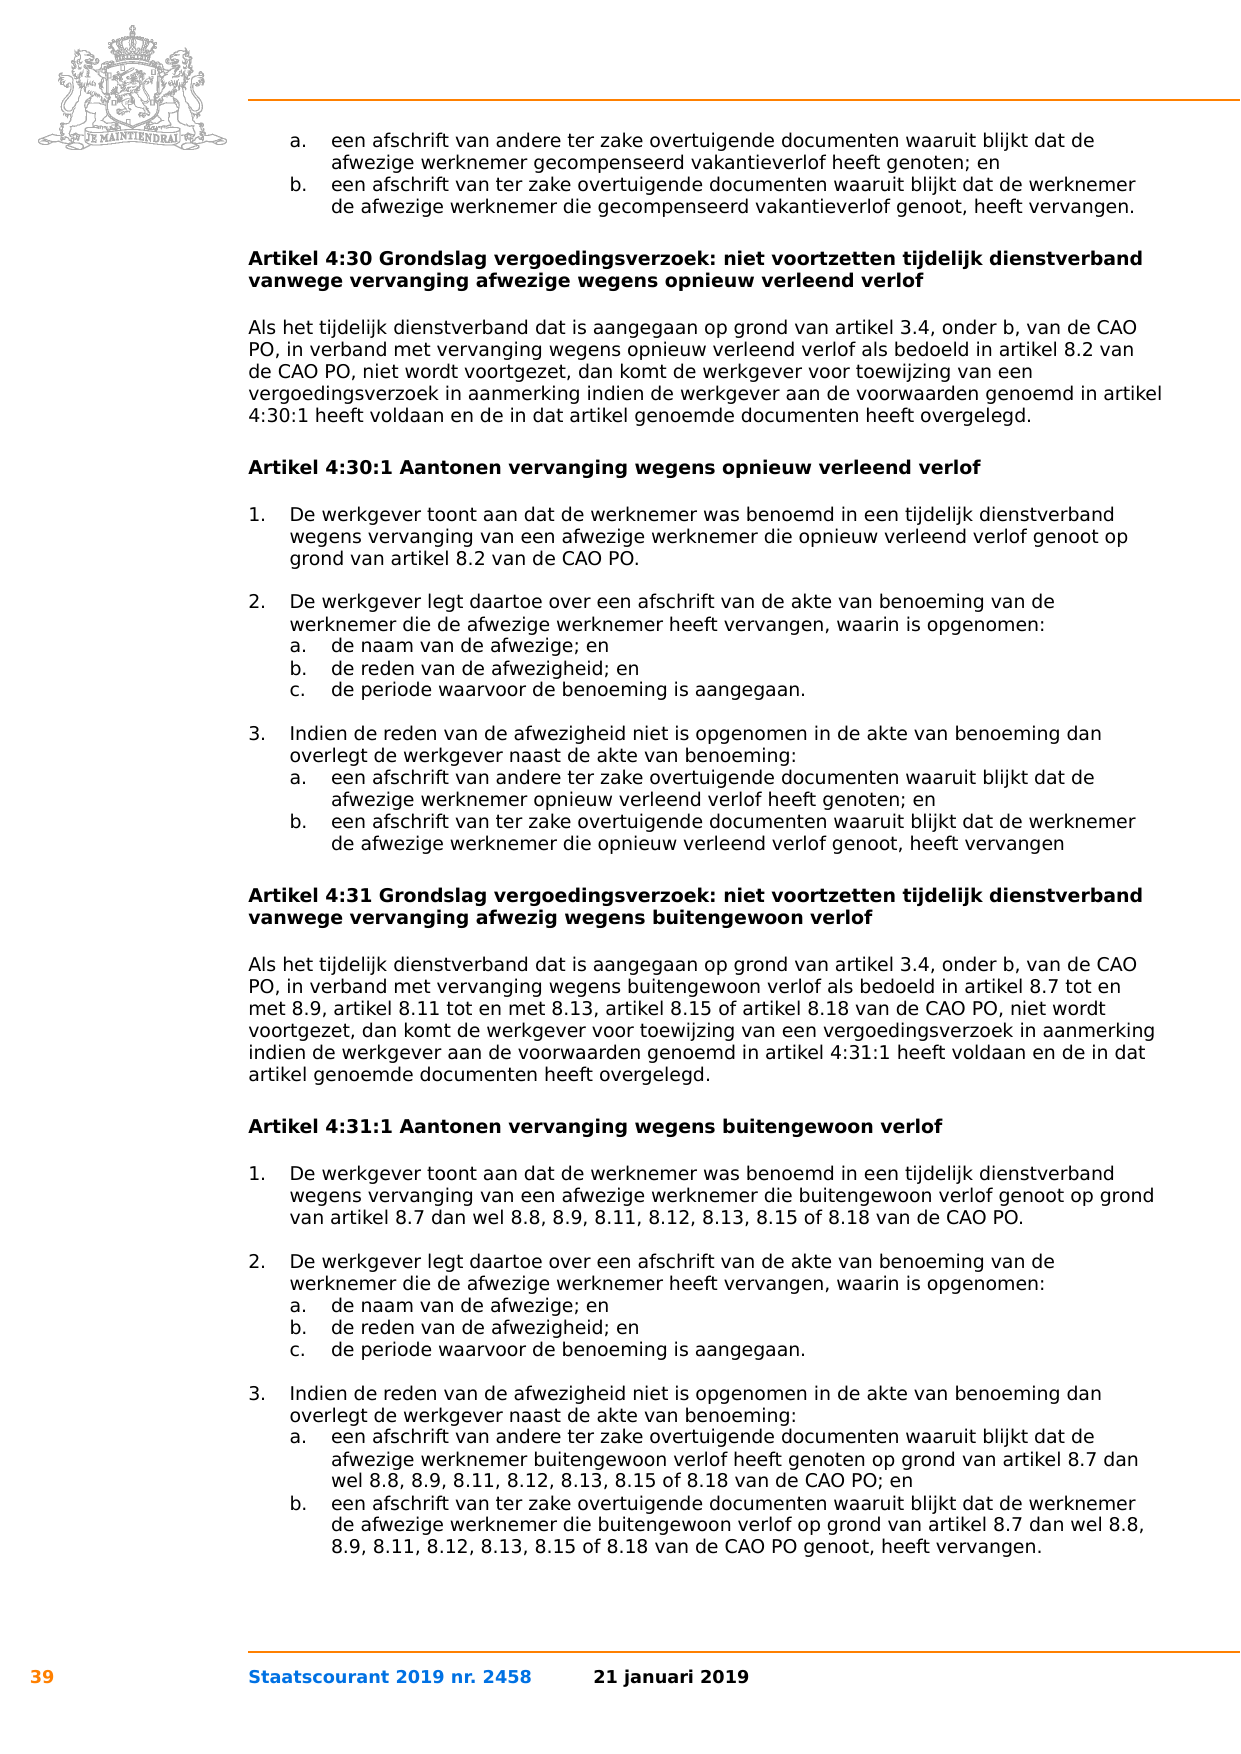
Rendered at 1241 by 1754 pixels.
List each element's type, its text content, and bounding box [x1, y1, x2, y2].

text a. de naam van de afwezige; en [289, 635, 1163, 657]
text b. de reden van de afwezigheid; en [289, 1317, 1163, 1339]
subtitle Artikel 4:31:1 Aantonen vervanging wegens buitengewoon verlof [248, 1116, 1163, 1138]
subtitle Artikel 4:30 Grondslag vergoedingsverzoek: niet voortzetten tijdelijk dienstverband vanwege vervanging afwezige wegens opnieuw verleend verlof [248, 248, 1163, 292]
text 1. De werkgever toont aan dat de werknemer was benoemd in een tijdelijk dienstverband wegens vervanging van een afwezige werknemer die opnieuw verleend verlof genoot op grond van artikel 8.2 van de CAO PO. [248, 504, 1163, 569]
text 3. Indien de reden van de afwezigheid niet is opgenomen in de akte van benoeming dan overlegt de werkgever naast de akte van benoeming: [248, 1382, 1163, 1426]
text a. een afschrift van andere ter zake overtuigende documenten waaruit blijkt dat de afwezige werknemer opnieuw verleend verlof heeft genoten; en [289, 767, 1163, 811]
text 3. Indien de reden van de afwezigheid niet is opgenomen in de akte van benoeming dan overlegt de werkgever naast de akte van benoeming: [248, 723, 1163, 767]
text a. een afschrift van andere ter zake overtuigende documenten waaruit blijkt dat de afwezige werknemer gecompenseerd vakantieverlof heeft genoten; en [289, 130, 1163, 174]
text c. de periode waarvoor de benoeming is aangegaan. [289, 679, 1163, 701]
picture [38, 25, 227, 150]
subtitle Artikel 4:30:1 Aantonen vervanging wegens opnieuw verleend verlof [248, 457, 1163, 479]
text Als het tijdelijk dienstverband dat is aangegaan op grond van artikel 3.4, onder b, van de CAO PO, in verband met vervanging wegens buitengewoon verlof als bedoeld in artikel 8.7 tot en met 8.9, artikel 8.11 tot en met 8.13, artikel 8.15 of artikel 8.18 van de CAO PO, niet wordt voortgezet, dan komt de werkgever voor toewijzing van een vergoedingsverzoek in aanmerking indien de werkgever aan de voorwaarden genoemd in artikel 4:31:1 heeft voldaan en de in dat artikel genoemde documenten heeft overgelegd. [248, 954, 1163, 1086]
text 2. De werkgever legt daartoe over een afschrift van de akte van benoeming van de werknemer die de afwezige werknemer heeft vervangen, waarin is opgenomen: [248, 1251, 1163, 1295]
text c. de periode waarvoor de benoeming is aangegaan. [289, 1339, 1163, 1361]
text 2. De werkgever legt daartoe over een afschrift van de akte van benoeming van de werknemer die de afwezige werknemer heeft vervangen, waarin is opgenomen: [248, 591, 1163, 635]
text b. een afschrift van ter zake overtuigende documenten waaruit blijkt dat de werknemer de afwezige werknemer die opnieuw verleend verlof genoot, heeft vervangen [289, 811, 1163, 855]
subtitle Artikel 4:31 Grondslag vergoedingsverzoek: niet voortzetten tijdelijk dienstverband vanwege vervanging afwezig wegens buitengewoon verlof [248, 885, 1163, 929]
text b. de reden van de afwezigheid; en [289, 657, 1163, 679]
text a. de naam van de afwezige; en [289, 1295, 1163, 1317]
text Als het tijdelijk dienstverband dat is aangegaan op grond van artikel 3.4, onder b, van de CAO PO, in verband met vervanging wegens opnieuw verleend verlof als bedoeld in artikel 8.2 van de CAO PO, niet wordt voortgezet, dan komt de werkgever voor toewijzing van een vergoedingsverzoek in aanmerking indien de werkgever aan de voorwaarden genoemd in artikel 4:30:1 heeft voldaan en de in dat artikel genoemde documenten heeft overgelegd. [248, 317, 1163, 427]
text a. een afschrift van andere ter zake overtuigende documenten waaruit blijkt dat de afwezige werknemer buitengewoon verlof heeft genoten op grond van artikel 8.7 dan wel 8.8, 8.9, 8.11, 8.12, 8.13, 8.15 of 8.18 van de CAO PO; en [289, 1426, 1163, 1492]
text 1. De werkgever toont aan dat de werknemer was benoemd in een tijdelijk dienstverband wegens vervanging van een afwezige werknemer die buitengewoon verlof genoot op grond van artikel 8.7 dan wel 8.8, 8.9, 8.11, 8.12, 8.13, 8.15 of 8.18 van de CAO PO. [248, 1163, 1163, 1229]
text b. een afschrift van ter zake overtuigende documenten waaruit blijkt dat de werknemer de afwezige werknemer die gecompenseerd vakantieverlof genoot, heeft vervangen. [289, 174, 1163, 218]
text b. een afschrift van ter zake overtuigende documenten waaruit blijkt dat de werknemer de afwezige werknemer die buitengewoon verlof op grond van artikel 8.7 dan wel 8.8, 8.9, 8.11, 8.12, 8.13, 8.15 of 8.18 van de CAO PO genoot, heeft vervangen. [289, 1492, 1163, 1558]
